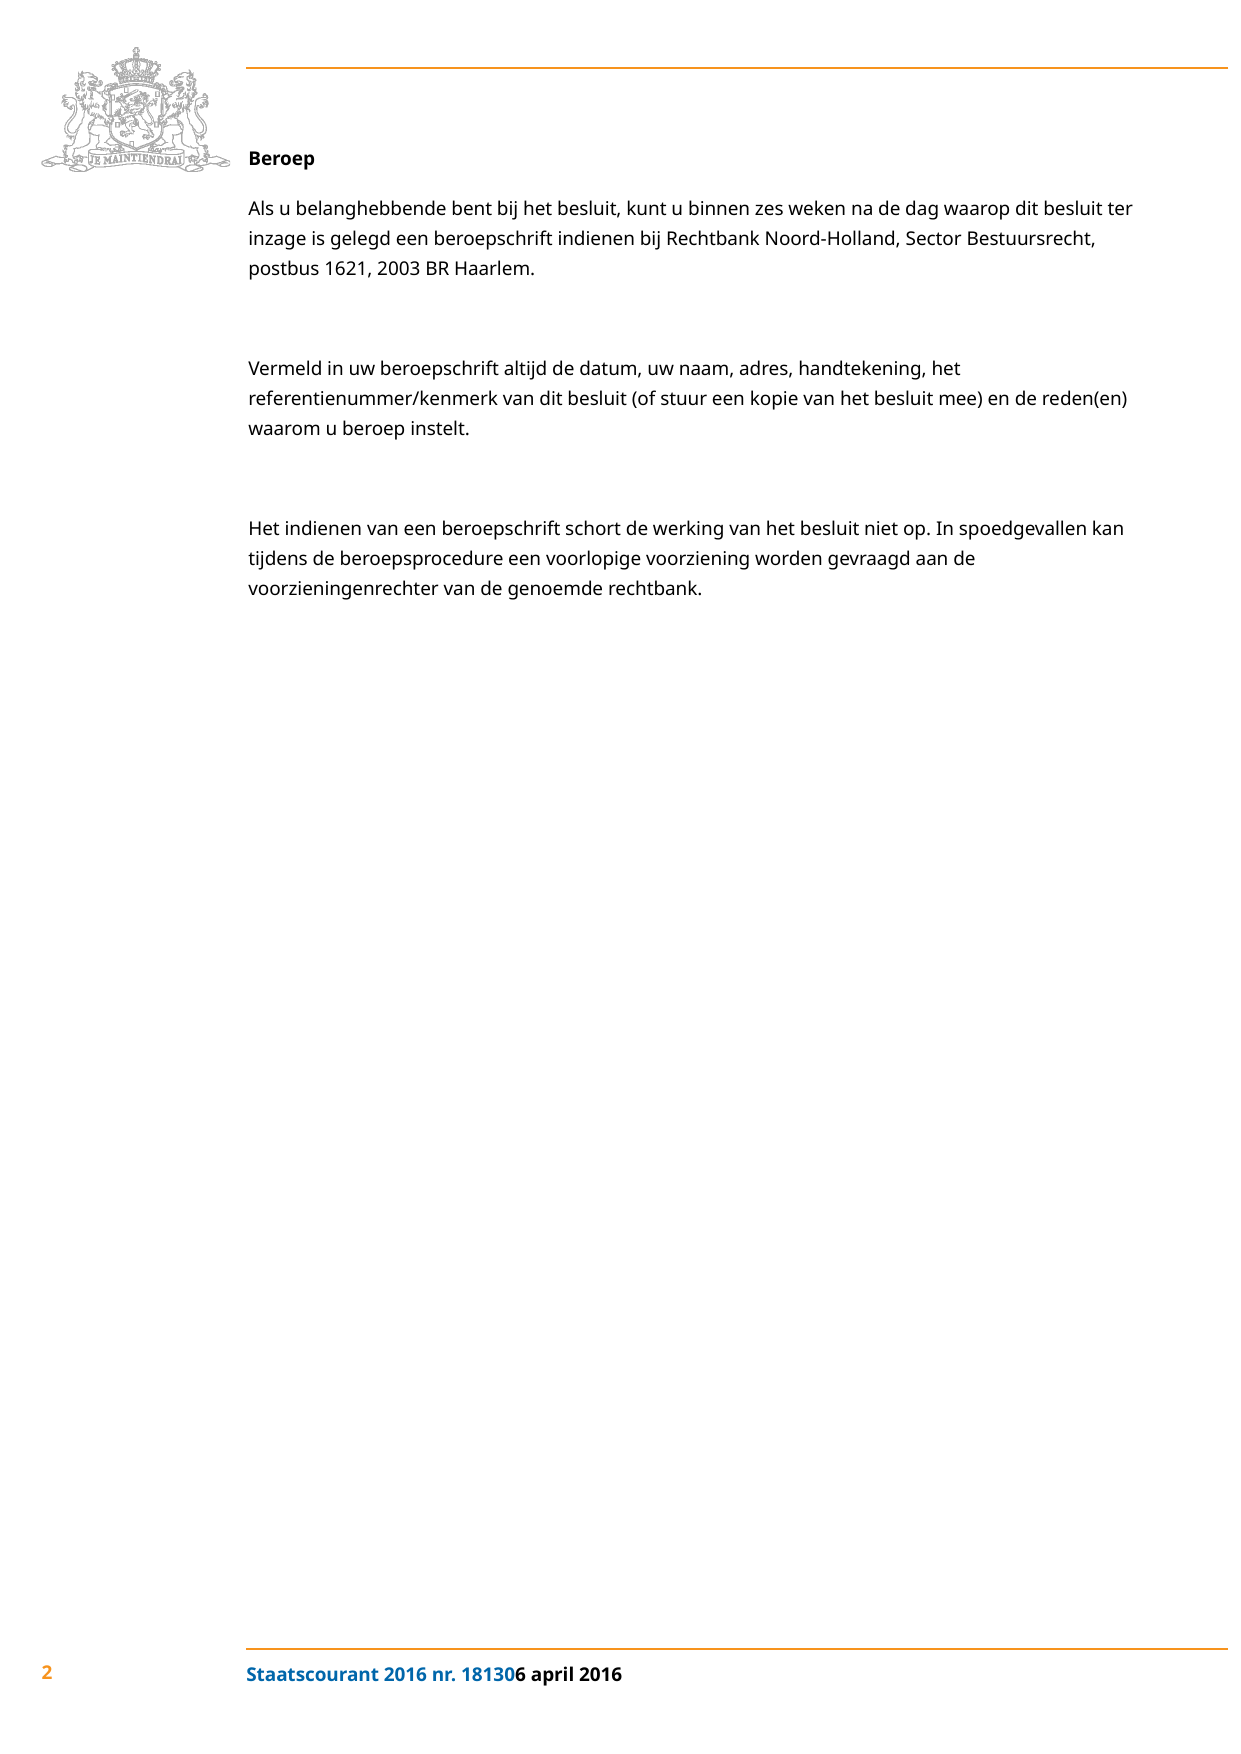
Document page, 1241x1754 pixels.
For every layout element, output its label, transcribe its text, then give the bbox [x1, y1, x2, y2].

text Beroep [248, 145, 1152, 171]
text Als u belanghebbende bent bij het besluit, kunt u binnen zes weken na de dag waarop dit besluit ter inzage is gelegd een beroepschrift indienen bij Rechtbank Noord-Holland, Sector Bestuursrecht, postbus 1621, 2003 BR Haarlem. [248, 196, 1152, 281]
text Vermeld in uw beroepschrift altijd de datum, uw naam, adres, handtekening, het referentienummer/kenmerk van dit besluit (of stuur een kopie van het besluit mee) en de reden(en) waarom u beroep instelt. [248, 356, 1152, 441]
text Het indienen van een beroepschrift schort de werking van het besluit niet op. In spoedgevallen kan tijdens de beroepsprocedure een voorlopige voorziening worden gevraagd aan de voorzieningenrechter van de genoemde rechtbank. [248, 516, 1152, 601]
picture [41, 47, 231, 172]
